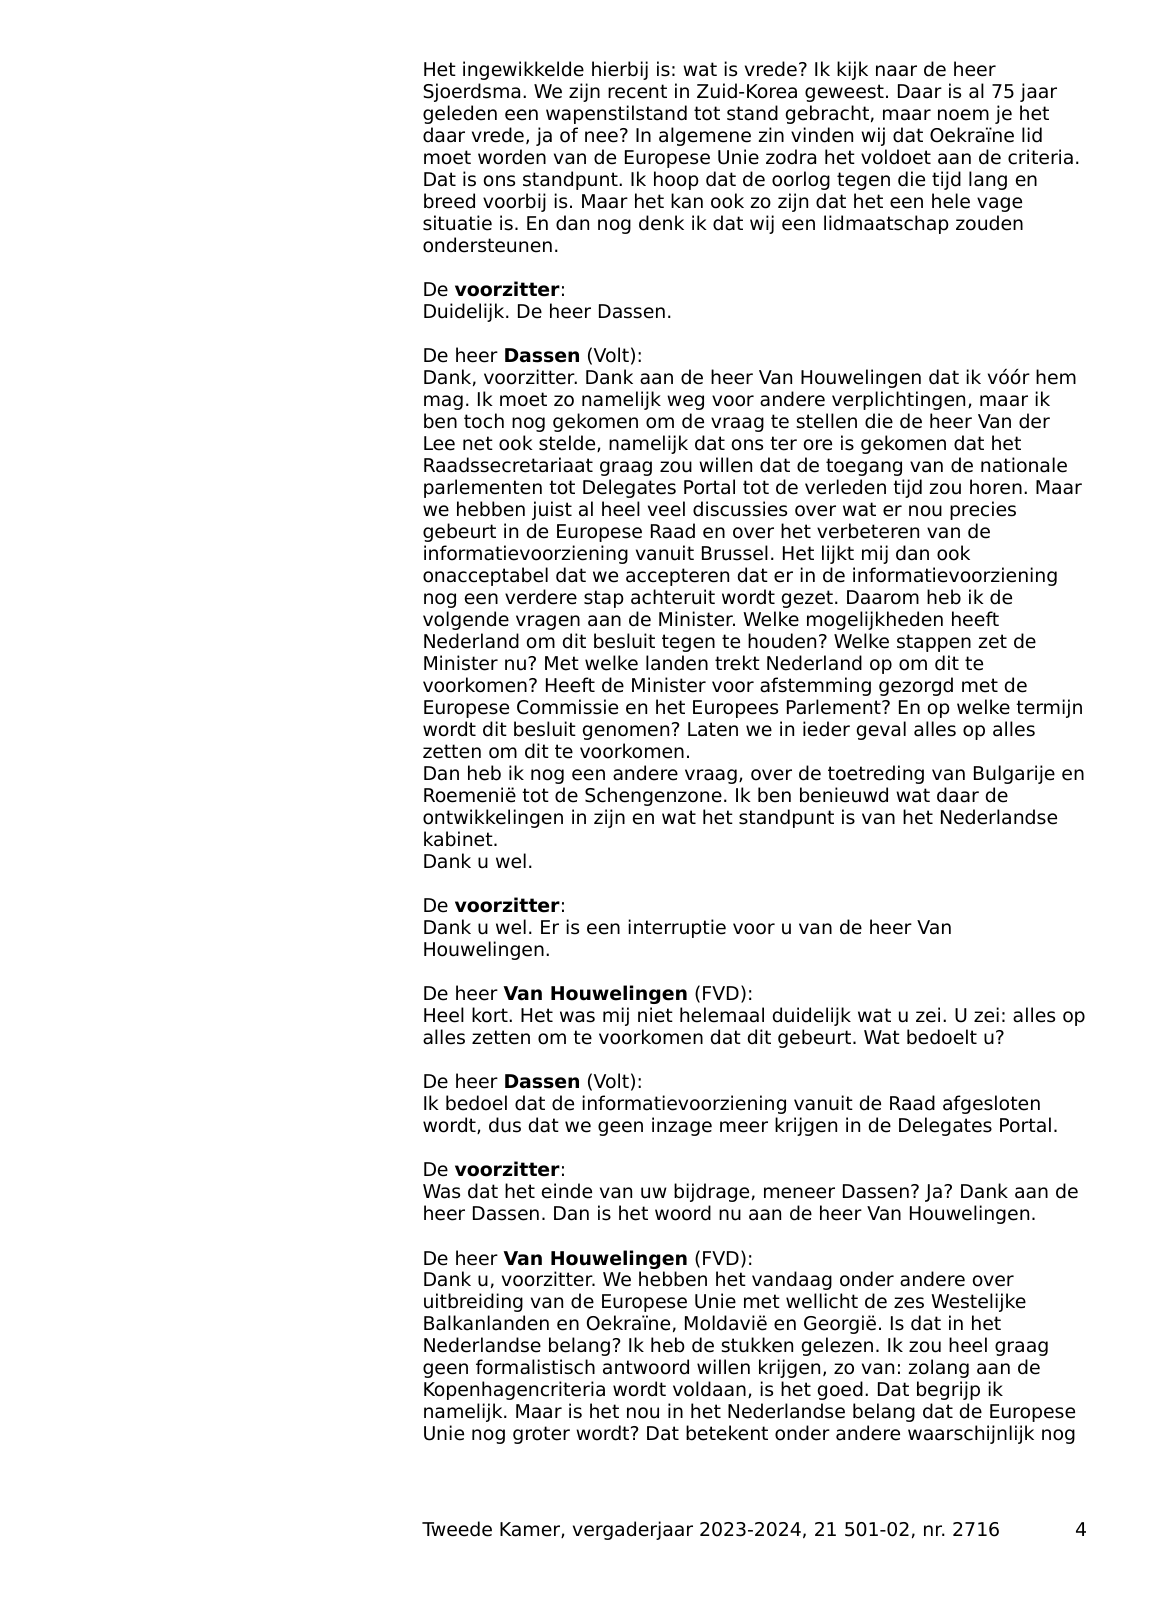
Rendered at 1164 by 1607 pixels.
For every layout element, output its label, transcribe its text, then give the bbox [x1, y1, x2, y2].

text De voorzitter: [422, 1159, 1087, 1181]
text Dank u, voorzitter. We hebben het vandaag onder andere over uitbreiding van de Europese Unie met wellicht de zes Westelijke Balkanlanden en Oekraïne, Moldavië en Georgië. Is dat in het Nederlandse belang? Ik heb de stukken gelezen. Ik zou heel graag geen formalistisch antwoord willen krijgen, zo van: zolang aan de Kopenhagencriteria wordt voldaan, is het goed. Dat begrijp ik namelijk. Maar is het nou in het Nederlandse belang dat de Europese Unie nog groter wordt? Dat betekent onder andere waarschijnlijk nog [422, 1269, 1087, 1445]
text Dank, voorzitter. Dank aan de heer Van Houwelingen dat ik vóór hem mag. Ik moet zo namelijk weg voor andere verplichtingen, maar ik ben toch nog gekomen om de vraag te stellen die de heer Van der Lee net ook stelde, namelijk dat ons ter ore is gekomen dat het Raadssecretariaat graag zou willen dat de toegang van de nationale parlementen tot Delegates Portal tot de verleden tijd zou horen. Maar we hebben juist al heel veel discussies over wat er nou precies gebeurt in de Europese Raad en over het verbeteren van de informatievoorziening vanuit Brussel. Het lijkt mij dan ook onacceptabel dat we accepteren dat er in de informatievoorziening nog een verdere stap achteruit wordt gezet. Daarom heb ik de volgende vragen aan de Minister. Welke mogelijkheden heeft Nederland om dit besluit tegen te houden? Welke stappen zet de Minister nu? Met welke landen trekt Nederland op om dit te voorkomen? Heeft de Minister voor afstemming gezorgd met de Europese Commissie en het Europees Parlement? En op welke termijn wordt dit besluit genomen? Laten we in ieder geval alles op alles zetten om dit te voorkomen. [422, 367, 1087, 763]
text De heer Dassen (Volt): [422, 345, 1087, 367]
text Dan heb ik nog een andere vraag, over de toetreding van Bulgarije en Roemenië tot de Schengenzone. Ik ben benieuwd wat daar de ontwikkelingen in zijn en wat het standpunt is van het Nederlandse kabinet. [422, 763, 1087, 851]
text De heer Van Houwelingen (FVD): [422, 1247, 1087, 1269]
text Duidelijk. De heer Dassen. [422, 301, 1087, 323]
text Dank u wel. [422, 851, 1087, 873]
text Was dat het einde van uw bijdrage, meneer Dassen? Ja? Dank aan de heer Dassen. Dan is het woord nu aan de heer Van Houwelingen. [422, 1181, 1087, 1225]
text De heer Dassen (Volt): [422, 1071, 1087, 1093]
text Dank u wel. Er is een interruptie voor u van de heer Van Houwelingen. [422, 917, 1087, 961]
text Heel kort. Het was mij niet helemaal duidelijk wat u zei. U zei: alles op alles zetten om te voorkomen dat dit gebeurt. Wat bedoelt u? [422, 1005, 1087, 1049]
text Ik bedoel dat de informatievoorziening vanuit de Raad afgesloten wordt, dus dat we geen inzage meer krijgen in de Delegates Portal. [422, 1093, 1087, 1137]
text De voorzitter: [422, 279, 1087, 301]
text Het ingewikkelde hierbij is: wat is vrede? Ik kijk naar de heer Sjoerdsma. We zijn recent in Zuid-Korea geweest. Daar is al 75 jaar geleden een wapenstilstand tot stand gebracht, maar noem je het daar vrede, ja of nee? In algemene zin vinden wij dat Oekraïne lid moet worden van de Europese Unie zodra het voldoet aan de criteria. Dat is ons standpunt. Ik hoop dat de oorlog tegen die tijd lang en breed voorbij is. Maar het kan ook zo zijn dat het een hele vage situatie is. En dan nog denk ik dat wij een lidmaatschap zouden ondersteunen. [422, 59, 1087, 257]
text De voorzitter: [422, 895, 1087, 917]
text De heer Van Houwelingen (FVD): [422, 983, 1087, 1005]
